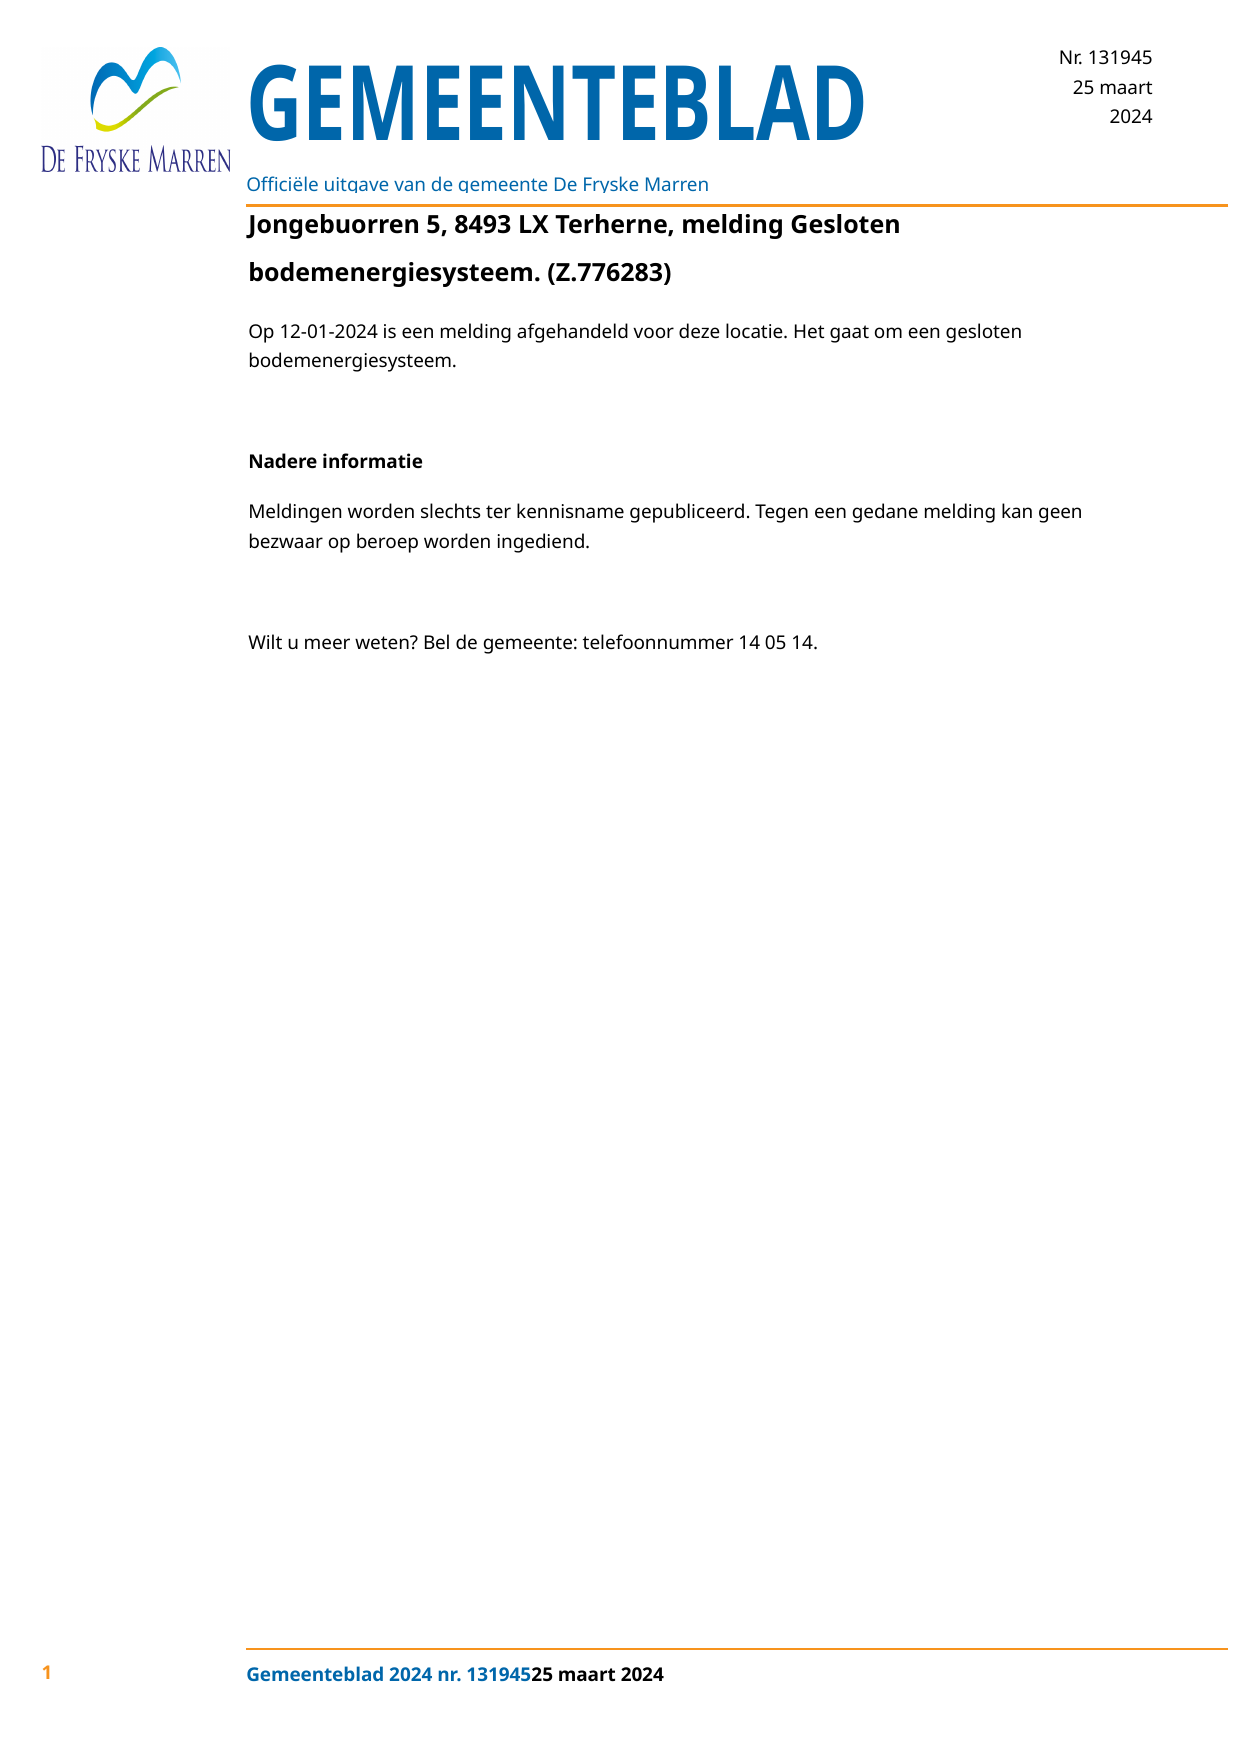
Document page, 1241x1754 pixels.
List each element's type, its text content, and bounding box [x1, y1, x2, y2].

text Jongebuorren 5, 8493 LX Terherne, melding Gesloten bodemenergiesysteem. (Z.776283) [248, 207, 1152, 288]
picture [41, 47, 231, 172]
text Meldingen worden slechts ter kennisname gepubliceerd. Tegen een gedane melding kan geen bezwaar op beroep worden ingediend. [248, 499, 1152, 554]
text Op 12-01-2024 is een melding afgehandeld voor deze locatie. Het gaat om een gesloten bodemenergiesysteem. [248, 318, 1152, 373]
text Wilt u meer weten? Bel de gemeente: telefoonnummer 14 05 14. [248, 629, 1152, 655]
text Nadere informatie [248, 448, 1152, 474]
